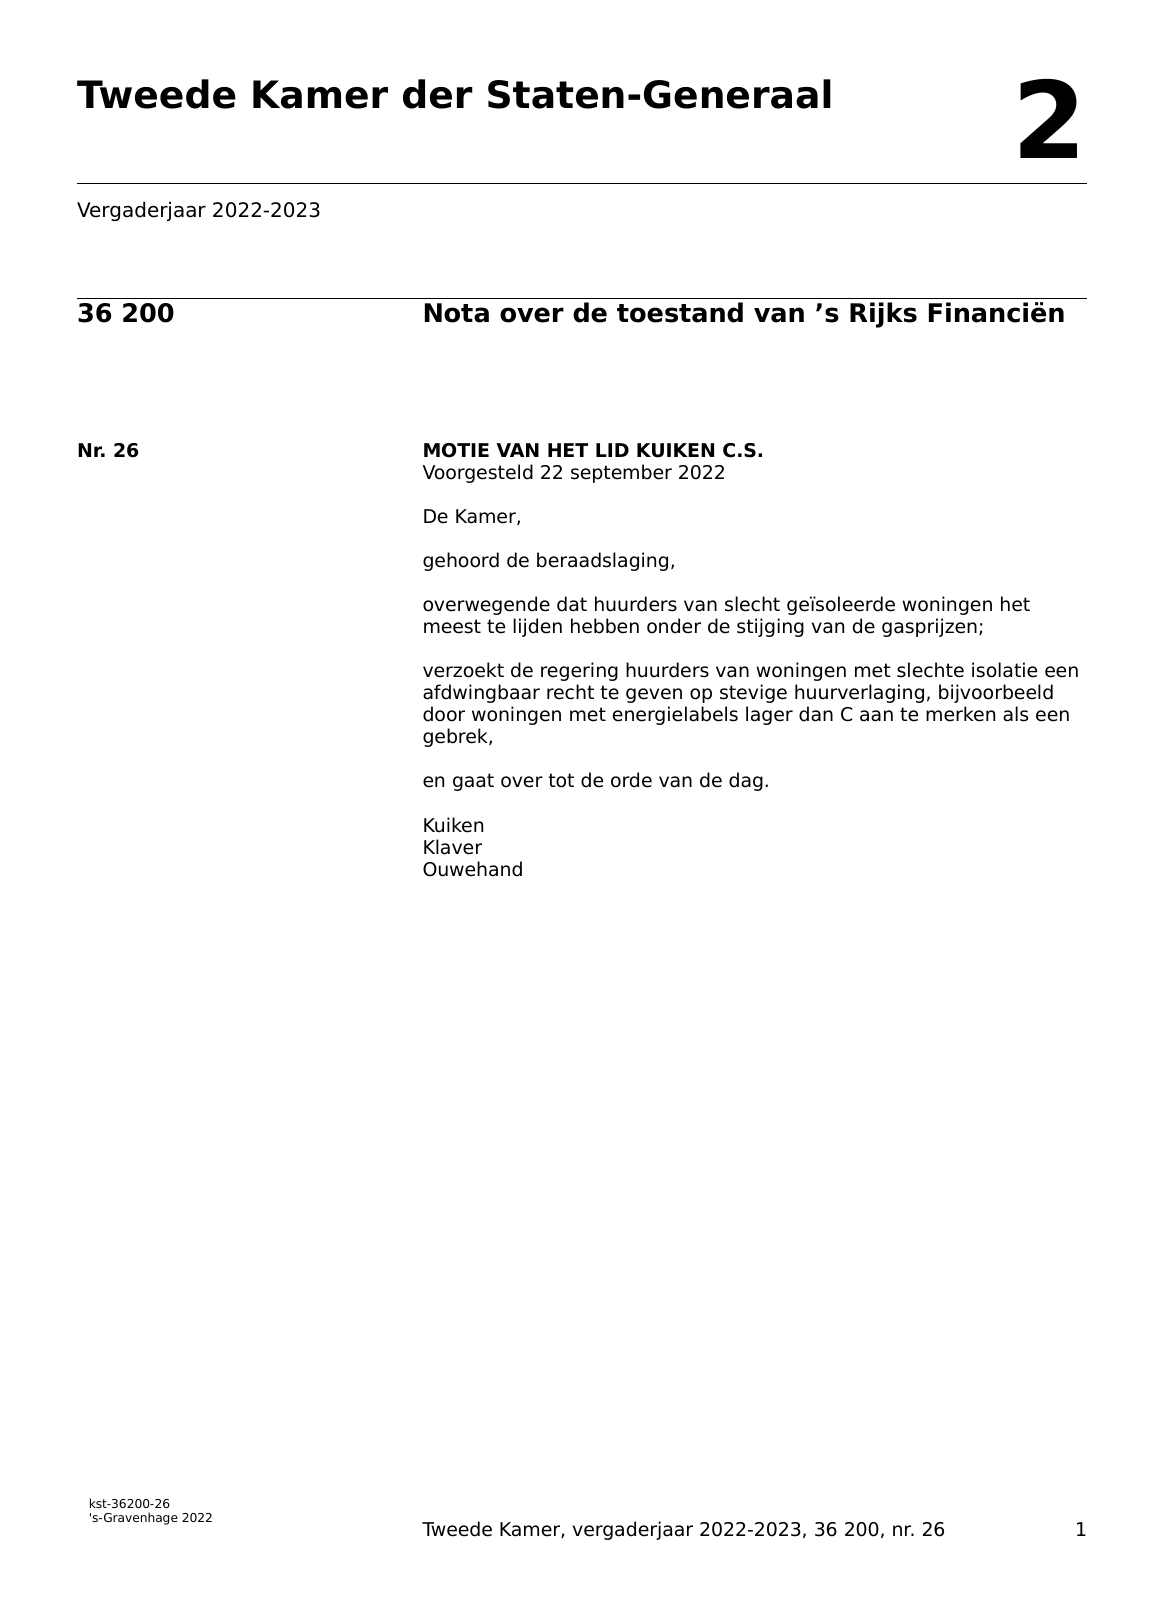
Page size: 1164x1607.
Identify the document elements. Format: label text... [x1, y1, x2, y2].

text overwegende dat huurders van slecht geïsoleerde woningen het meest te lijden hebben onder de stijging van de gasprijzen; [422, 594, 1087, 638]
text 's-Gravenhage 2022 [88, 1511, 323, 1525]
text De Kamer, [422, 506, 1087, 528]
text Klaver [422, 837, 1087, 858]
text verzoekt de regering huurders van woningen met slechte isolatie een afdwingbaar recht te geven op stevige huurverlaging, bijvoorbeeld door woningen met energielabels lager dan C aan te merken als een gebrek, [422, 660, 1087, 748]
table_cell Vergaderjaar 2022-2023 [77, 184, 1087, 298]
text kst-36200-26 [88, 1497, 323, 1511]
text Kuiken [422, 814, 1087, 837]
text Voorgesteld 22 september 2022 [422, 462, 1087, 484]
text en gaat over tot de orde van de dag. [422, 770, 1087, 792]
subtitle Nr. 26 MOTIE VAN HET LID KUIKEN C.S. [77, 440, 1087, 462]
table_header 2 [886, 59, 1087, 183]
text Ouwehand [422, 858, 1087, 881]
text gehoord de beraadslaging, [422, 550, 1087, 572]
table_header Tweede Kamer der Staten-Generaal [77, 59, 886, 183]
subtitle 36 200 Nota over de toestand van ’s Rijks Financiën [77, 299, 1087, 329]
